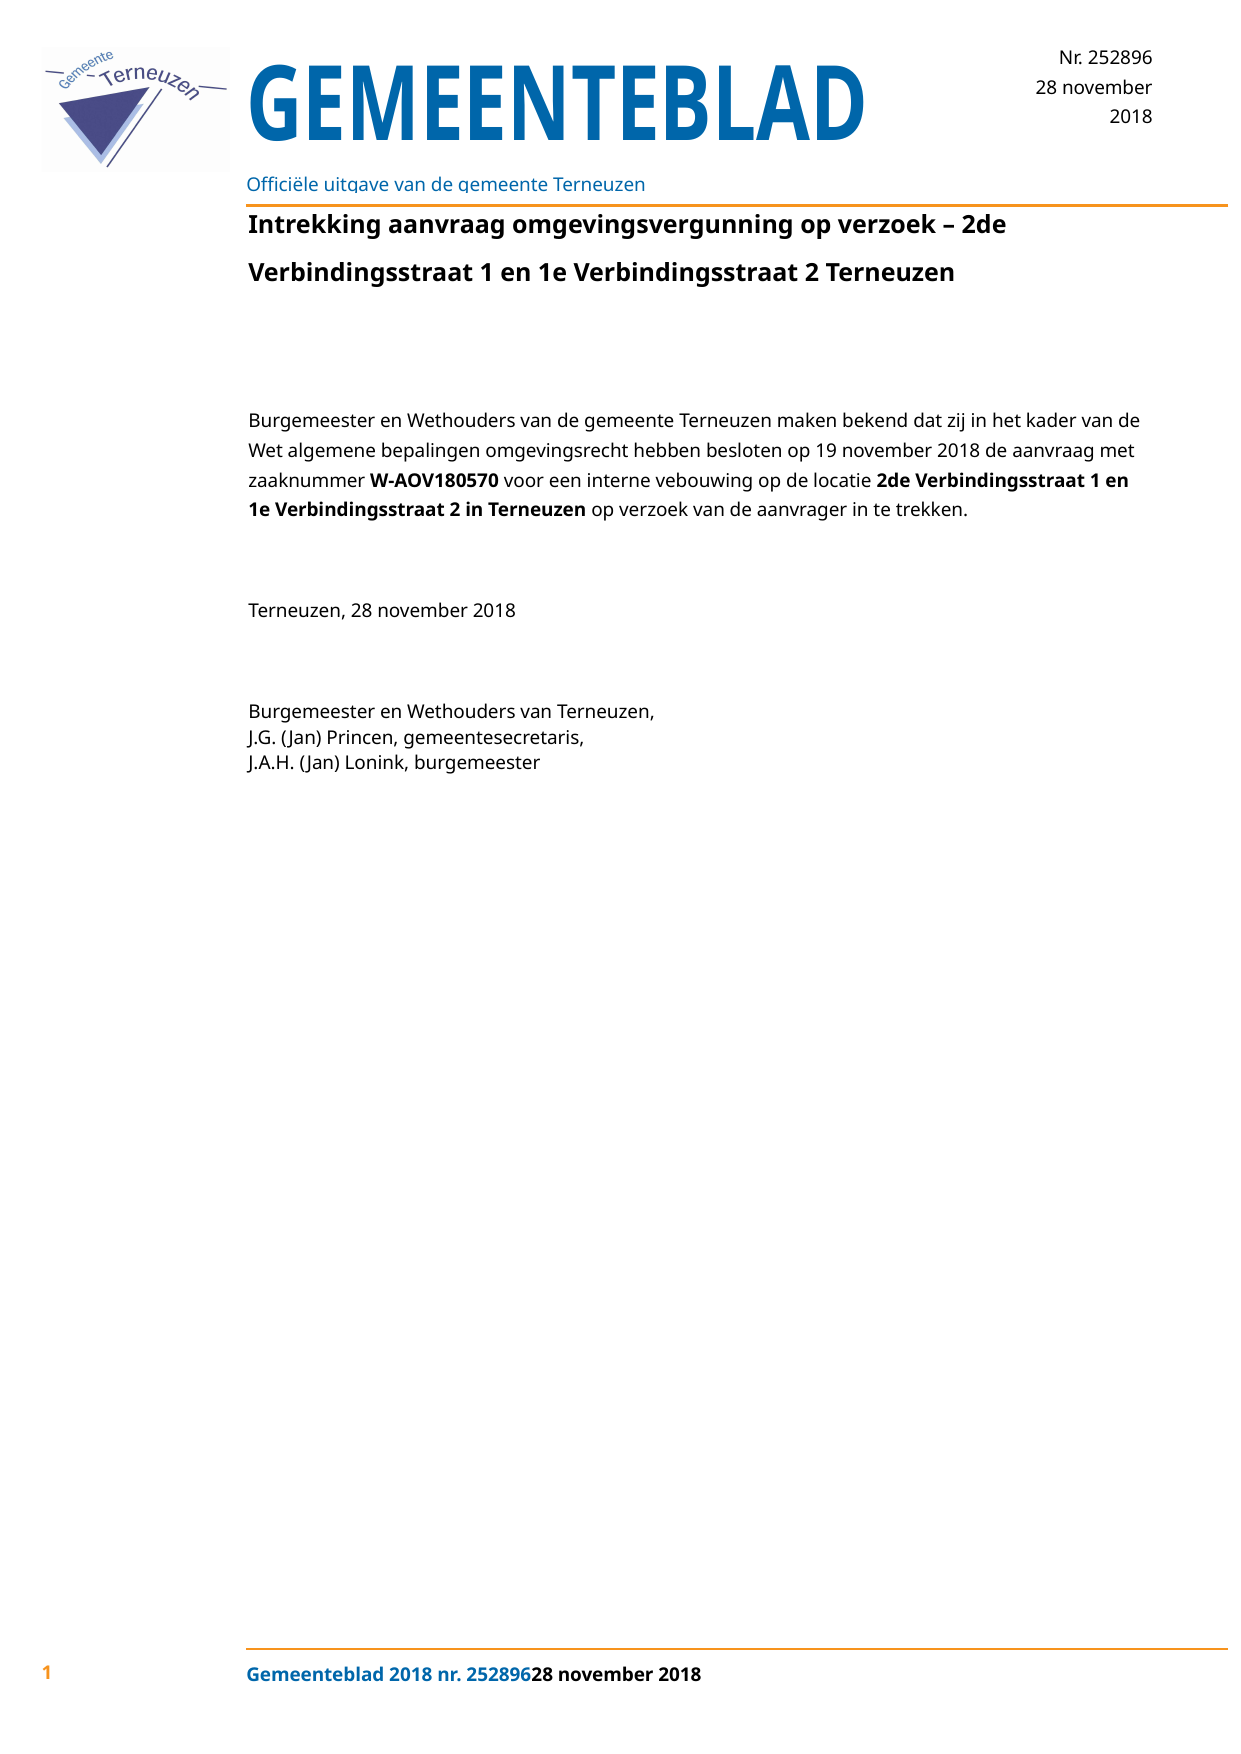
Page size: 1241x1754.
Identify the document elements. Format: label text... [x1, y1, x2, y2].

table_cell J.G. (Jan) Princen, gemeentesecretaris, [248, 724, 700, 749]
text Intrekking aanvraag omgevingsvergunning op verzoek – 2de Verbindingsstraat 1 en 1e Verbindingsstraat 2 Terneuzen [248, 207, 1152, 288]
table_cell [700, 775, 1152, 801]
table_cell [248, 775, 700, 801]
text Terneuzen, 28 november 2018 [248, 597, 1152, 623]
table_cell [700, 724, 1152, 749]
table_cell J.A.H. (Jan) Lonink, burgemeester [248, 750, 1152, 775]
text Burgemeester en Wethouders van de gemeente Terneuzen maken bekend dat zij in het kader van de Wet algemene bepalingen omgevingsrecht hebben besloten op 19 november 2018 de aanvraag met zaaknummer W-AOV180570 voor een interne vebouwing op de locatie 2de Verbindingsstraat 1 en 1e Verbindingsstraat 2 in Terneuzen op verzoek van de aanvrager in te trekken. [248, 408, 1152, 522]
table_header Burgemeester en Wethouders van Terneuzen, [248, 698, 1152, 724]
picture [41, 47, 231, 172]
